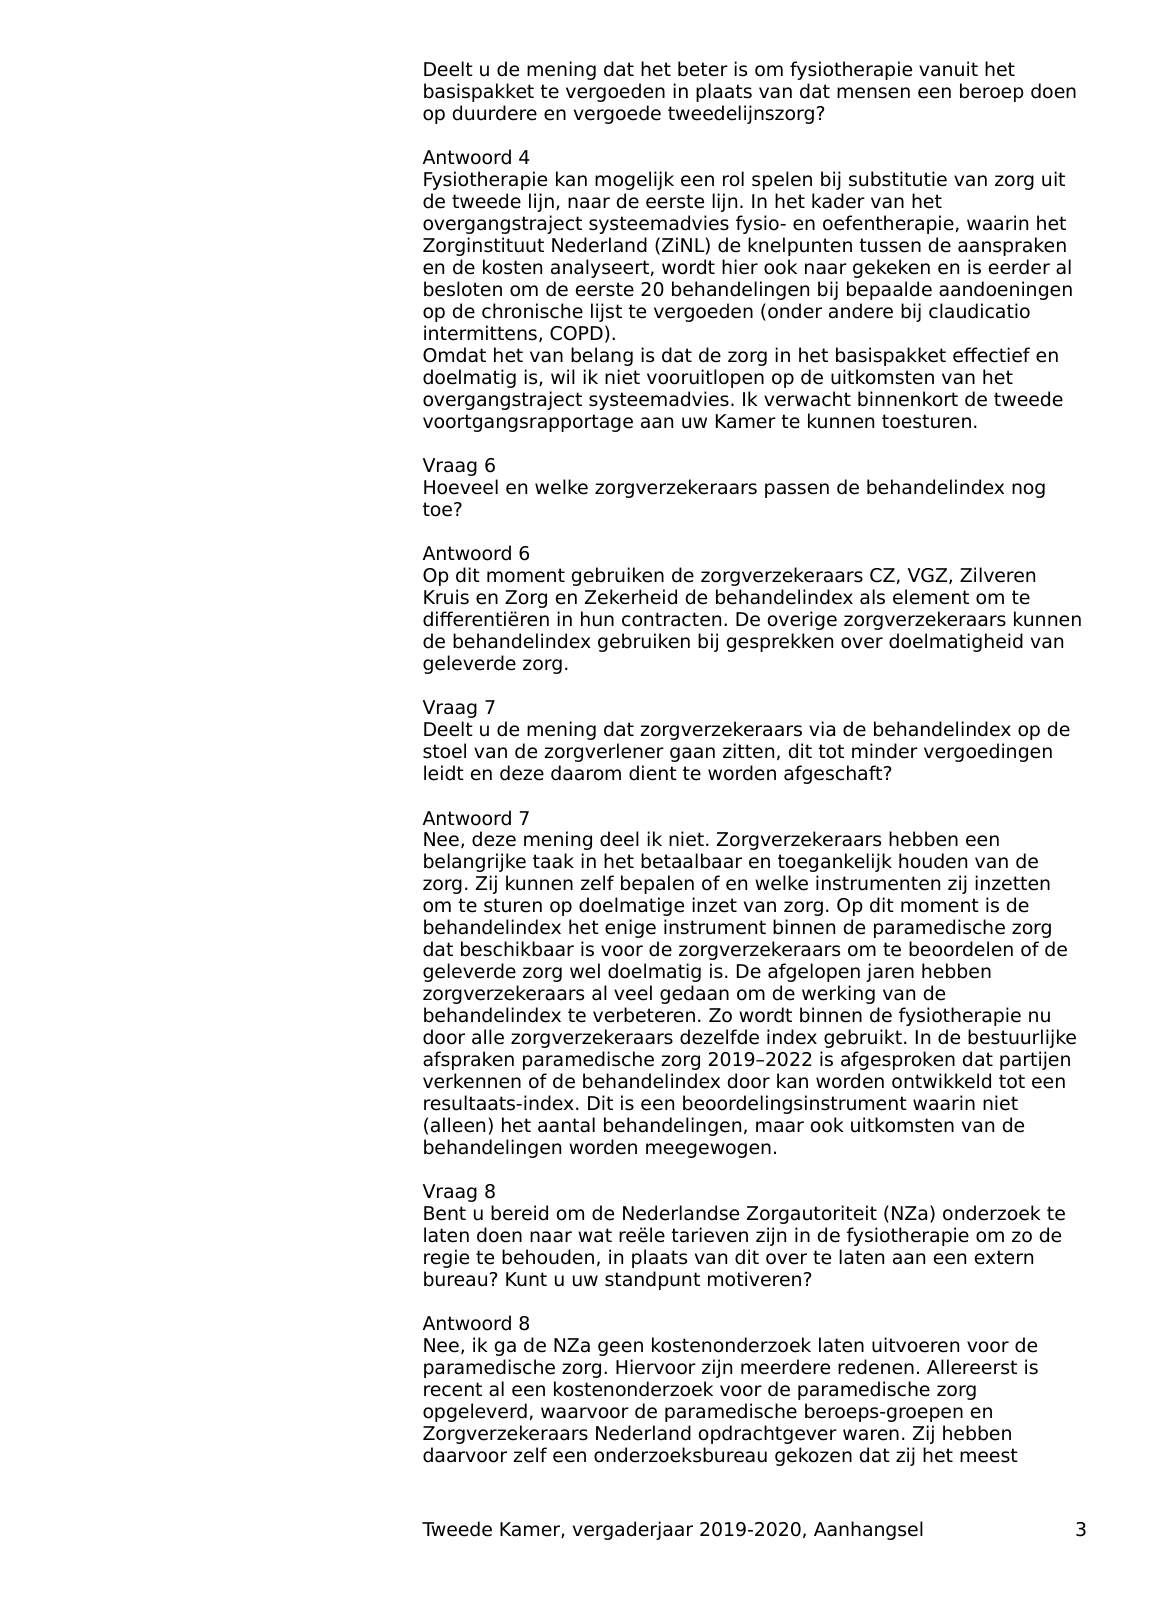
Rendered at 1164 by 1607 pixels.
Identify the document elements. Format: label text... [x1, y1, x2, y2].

text Fysiotherapie kan mogelijk een rol spelen bij substitutie van zorg uit de tweede lijn, naar de eerste lijn. In het kader van het overgangstraject systeemadvies fysio- en oefentherapie, waarin het Zorginstituut Nederland (ZiNL) de knelpunten tussen de aanspraken en de kosten analyseert, wordt hier ook naar gekeken en is eerder al besloten om de eerste 20 behandelingen bij bepaalde aandoeningen op de chronische lijst te vergoeden (onder andere bij claudicatio intermittens, COPD). [422, 169, 1087, 345]
text Op dit moment gebruiken de zorgverzekeraars CZ, VGZ, Zilveren Kruis en Zorg en Zekerheid de behandelindex als element om te differentiëren in hun contracten. De overige zorgverzekeraars kunnen de behandelindex gebruiken bij gesprekken over doelmatigheid van geleverde zorg. [422, 565, 1087, 675]
text Deelt u de mening dat het beter is om fysiotherapie vanuit het basispakket te vergoeden in plaats van dat mensen een beroep doen op duurdere en vergoede tweedelijnszorg? [422, 59, 1087, 125]
text Nee, deze mening deel ik niet. Zorgverzekeraars hebben een belangrijke taak in het betaalbaar en toegankelijk houden van de zorg. Zij kunnen zelf bepalen of en welke instrumenten zij inzetten om te sturen op doelmatige inzet van zorg. Op dit moment is de behandelindex het enige instrument binnen de paramedische zorg dat beschikbaar is voor de zorgverzekeraars om te beoordelen of de geleverde zorg wel doelmatig is. De afgelopen jaren hebben zorgverzekeraars al veel gedaan om de werking van de behandelindex te verbeteren. Zo wordt binnen de fysiotherapie nu door alle zorgverzekeraars dezelfde index gebruikt. In de bestuurlijke afspraken paramedische zorg 2019–2022 is afgesproken dat partijen verkennen of de behandelindex door kan worden ontwikkeld tot een resultaats-index. Dit is een beoordelingsinstrument waarin niet (alleen) het aantal behandelingen, maar ook uitkomsten van de behandelingen worden meegewogen. [422, 829, 1087, 1159]
text Antwoord 8 [422, 1313, 1087, 1335]
text Antwoord 6 [422, 543, 1087, 565]
text Antwoord 7 [422, 807, 1087, 829]
text Vraag 6 [422, 455, 1087, 477]
text Omdat het van belang is dat de zorg in het basispakket effectief en doelmatig is, wil ik niet vooruitlopen op de uitkomsten van het overgangstraject systeemadvies. Ik verwacht binnenkort de tweede voortgangsrapportage aan uw Kamer te kunnen toesturen. [422, 345, 1087, 433]
text Antwoord 4 [422, 147, 1087, 169]
text Bent u bereid om de Nederlandse Zorgautoriteit (NZa) onderzoek te laten doen naar wat reële tarieven zijn in de fysiotherapie om zo de regie te behouden, in plaats van dit over te laten aan een extern bureau? Kunt u uw standpunt motiveren? [422, 1203, 1087, 1291]
text Vraag 7 [422, 697, 1087, 719]
text Nee, ik ga de NZa geen kostenonderzoek laten uitvoeren voor de paramedische zorg. Hiervoor zijn meerdere redenen. Allereerst is recent al een kostenonderzoek voor de paramedische zorg opgeleverd, waarvoor de paramedische beroeps-groepen en Zorgverzekeraars Nederland opdrachtgever waren. Zij hebben daarvoor zelf een onderzoeksbureau gekozen dat zij het meest [422, 1335, 1087, 1467]
text Deelt u de mening dat zorgverzekeraars via de behandelindex op de stoel van de zorgverlener gaan zitten, dit tot minder vergoedingen leidt en deze daarom dient te worden afgeschaft? [422, 719, 1087, 785]
text Hoeveel en welke zorgverzekeraars passen de behandelindex nog toe? [422, 477, 1087, 521]
text Vraag 8 [422, 1181, 1087, 1203]
